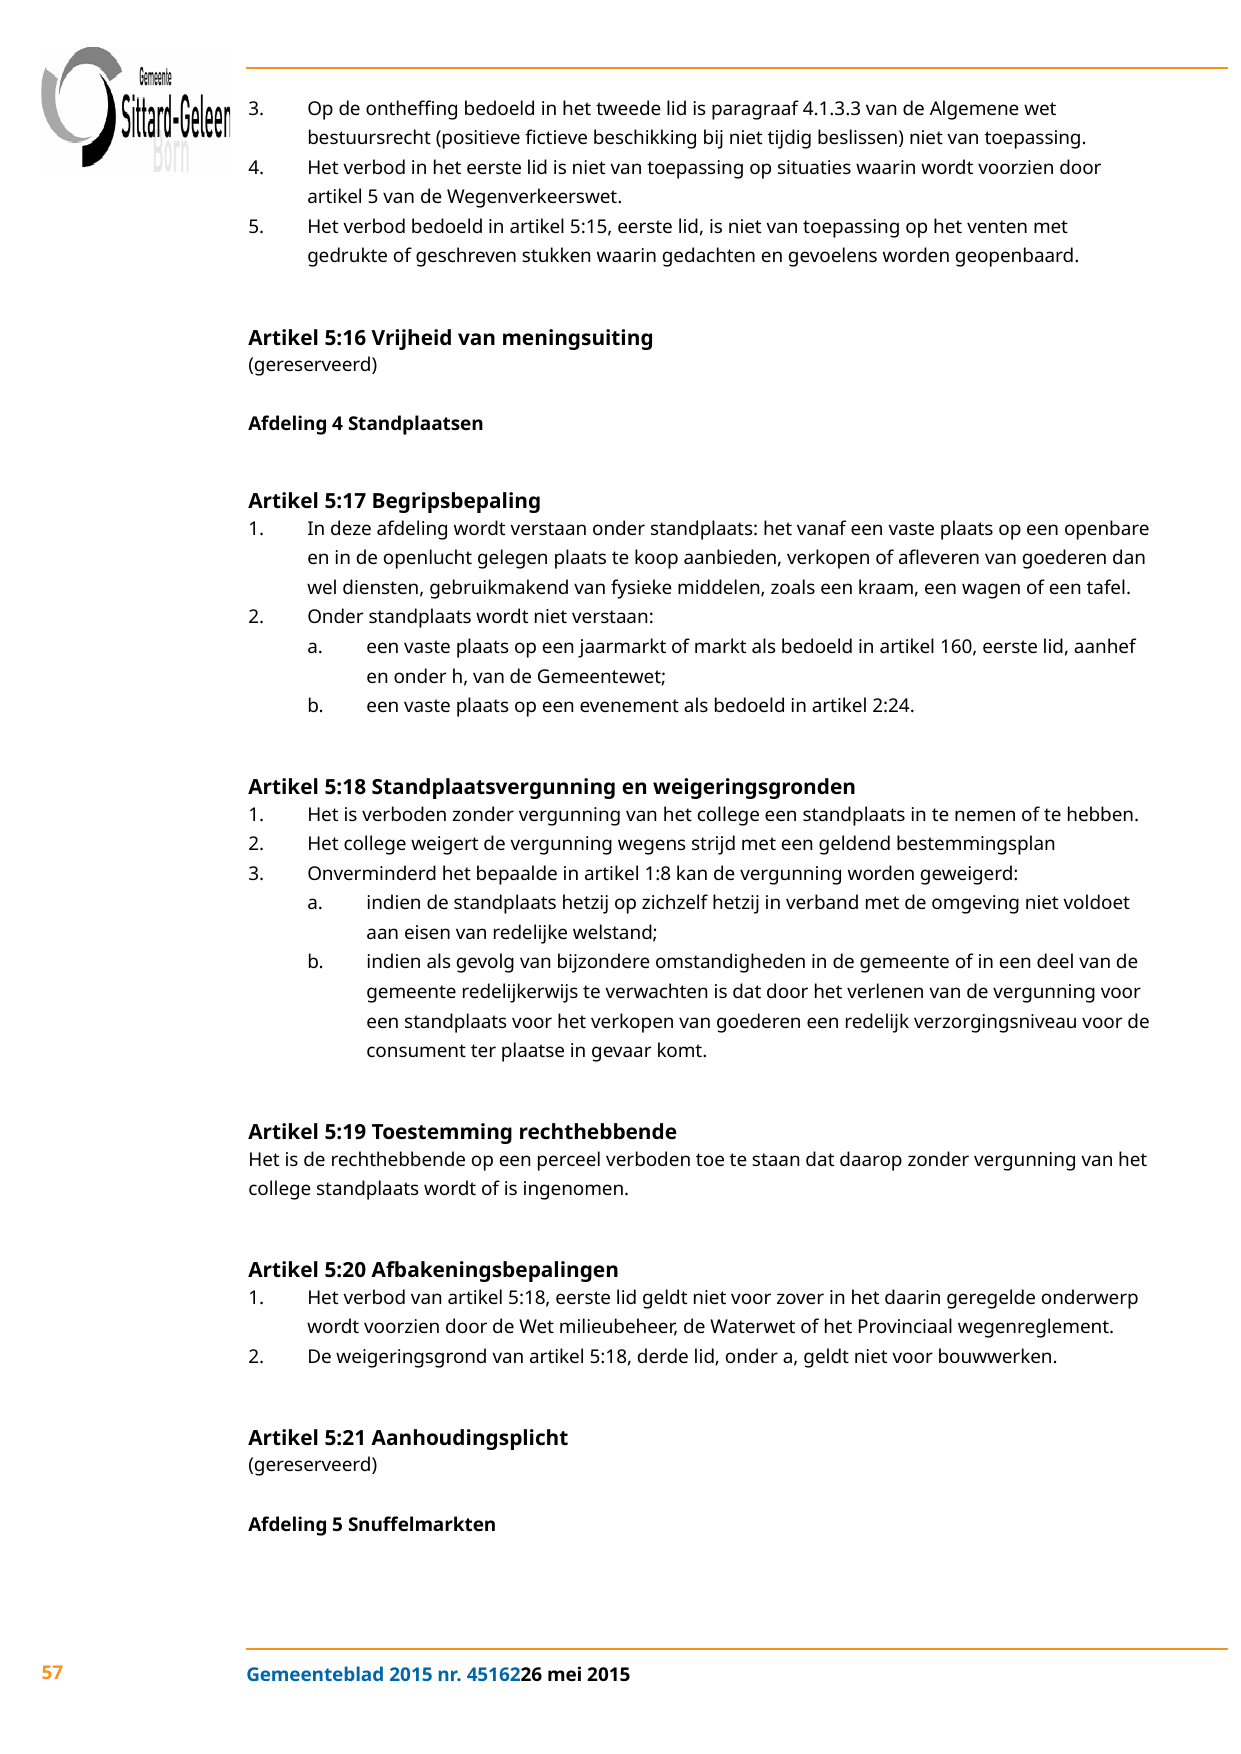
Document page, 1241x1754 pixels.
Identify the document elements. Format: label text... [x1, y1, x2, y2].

list Het verbod van artikel 5:18, eerste lid geldt niet voor zover in het daarin geregelde onderwerp wordt voorzien door de Wet milieubeheer, de Waterwet of het Provinciaal wegenreglement. [248, 1284, 1152, 1339]
list indien de standplaats hetzij op zichzelf hetzij in verband met de omgeving niet voldoet aan eisen van redelijke welstand; [307, 889, 1152, 945]
list Onder standplaats wordt niet verstaan: [248, 604, 1152, 629]
list Op de ontheffing bedoeld in het tweede lid is paragraaf 4.1.3.3 van de Algemene wet bestuursrecht (positieve fictieve beschikking bij niet tijdig beslissen) niet van toepassing. [248, 95, 1152, 150]
list In deze afdeling wordt verstaan onder standplaats: het vanaf een vaste plaats op een openbare en in de openlucht gelegen plaats te koop aanbieden, verkopen of afleveren van goederen dan wel diensten, gebruikmakend van fysieke middelen, zoals een kraam, een wagen of een tafel. [248, 515, 1152, 600]
list Het is verboden zonder vergunning van het college een standplaats in te nemen of te hebben. [248, 801, 1152, 827]
text Artikel 5:17 Begripsbepaling [248, 486, 1152, 515]
list Het college weigert de vergunning wegens strijd met een geldend bestemmingsplan [248, 830, 1152, 856]
picture [41, 47, 231, 172]
text Het is de rechthebbende op een perceel verboden toe te staan dat daarop zonder vergunning van het college standplaats wordt of is ingenomen. [248, 1146, 1152, 1201]
text Afdeling 5 Snuffelmarkten [248, 1511, 1152, 1536]
text Artikel 5:20 Afbakeningsbepalingen [248, 1256, 1152, 1284]
text Afdeling 4 Standplaatsen [248, 410, 1152, 436]
list een vaste plaats op een evenement als bedoeld in artikel 2:24. [307, 692, 1152, 718]
list indien als gevolg van bijzondere omstandigheden in de gemeente of in een deel van de gemeente redelijkerwijs te verwachten is dat door het verlenen van de vergunning voor een standplaats voor het verkopen van goederen een redelijk verzorgingsniveau voor de consument ter plaatse in gevaar komt. [307, 949, 1152, 1063]
list Het verbod in het eerste lid is niet van toepassing op situaties waarin wordt voorzien door artikel 5 van de Wegenverkeerswet. [248, 154, 1152, 209]
text Artikel 5:19 Toestemming rechthebbende [248, 1117, 1152, 1146]
text (gereserveerd) [248, 351, 1152, 377]
text Artikel 5:16 Vrijheid van meningsuiting [248, 323, 1152, 351]
list Het verbod bedoeld in artikel 5:15, eerste lid, is niet van toepassing op het venten met gedrukte of geschreven stukken waarin gedachten en gevoelens worden geopenbaard. [248, 213, 1152, 268]
list De weigeringsgrond van artikel 5:18, derde lid, onder a, geldt niet voor bouwwerken. [248, 1343, 1152, 1369]
list Onverminderd het bepaalde in artikel 1:8 kan de vergunning worden geweigerd: [248, 860, 1152, 886]
text (gereserveerd) [248, 1452, 1152, 1477]
list een vaste plaats op een jaarmarkt of markt als bedoeld in artikel 160, eerste lid, aanhef en onder h, van de Gemeentewet; [307, 633, 1152, 688]
text Artikel 5:21 Aanhoudingsplicht [248, 1423, 1152, 1452]
text Artikel 5:18 Standplaatsvergunning en weigeringsgronden [248, 772, 1152, 801]
